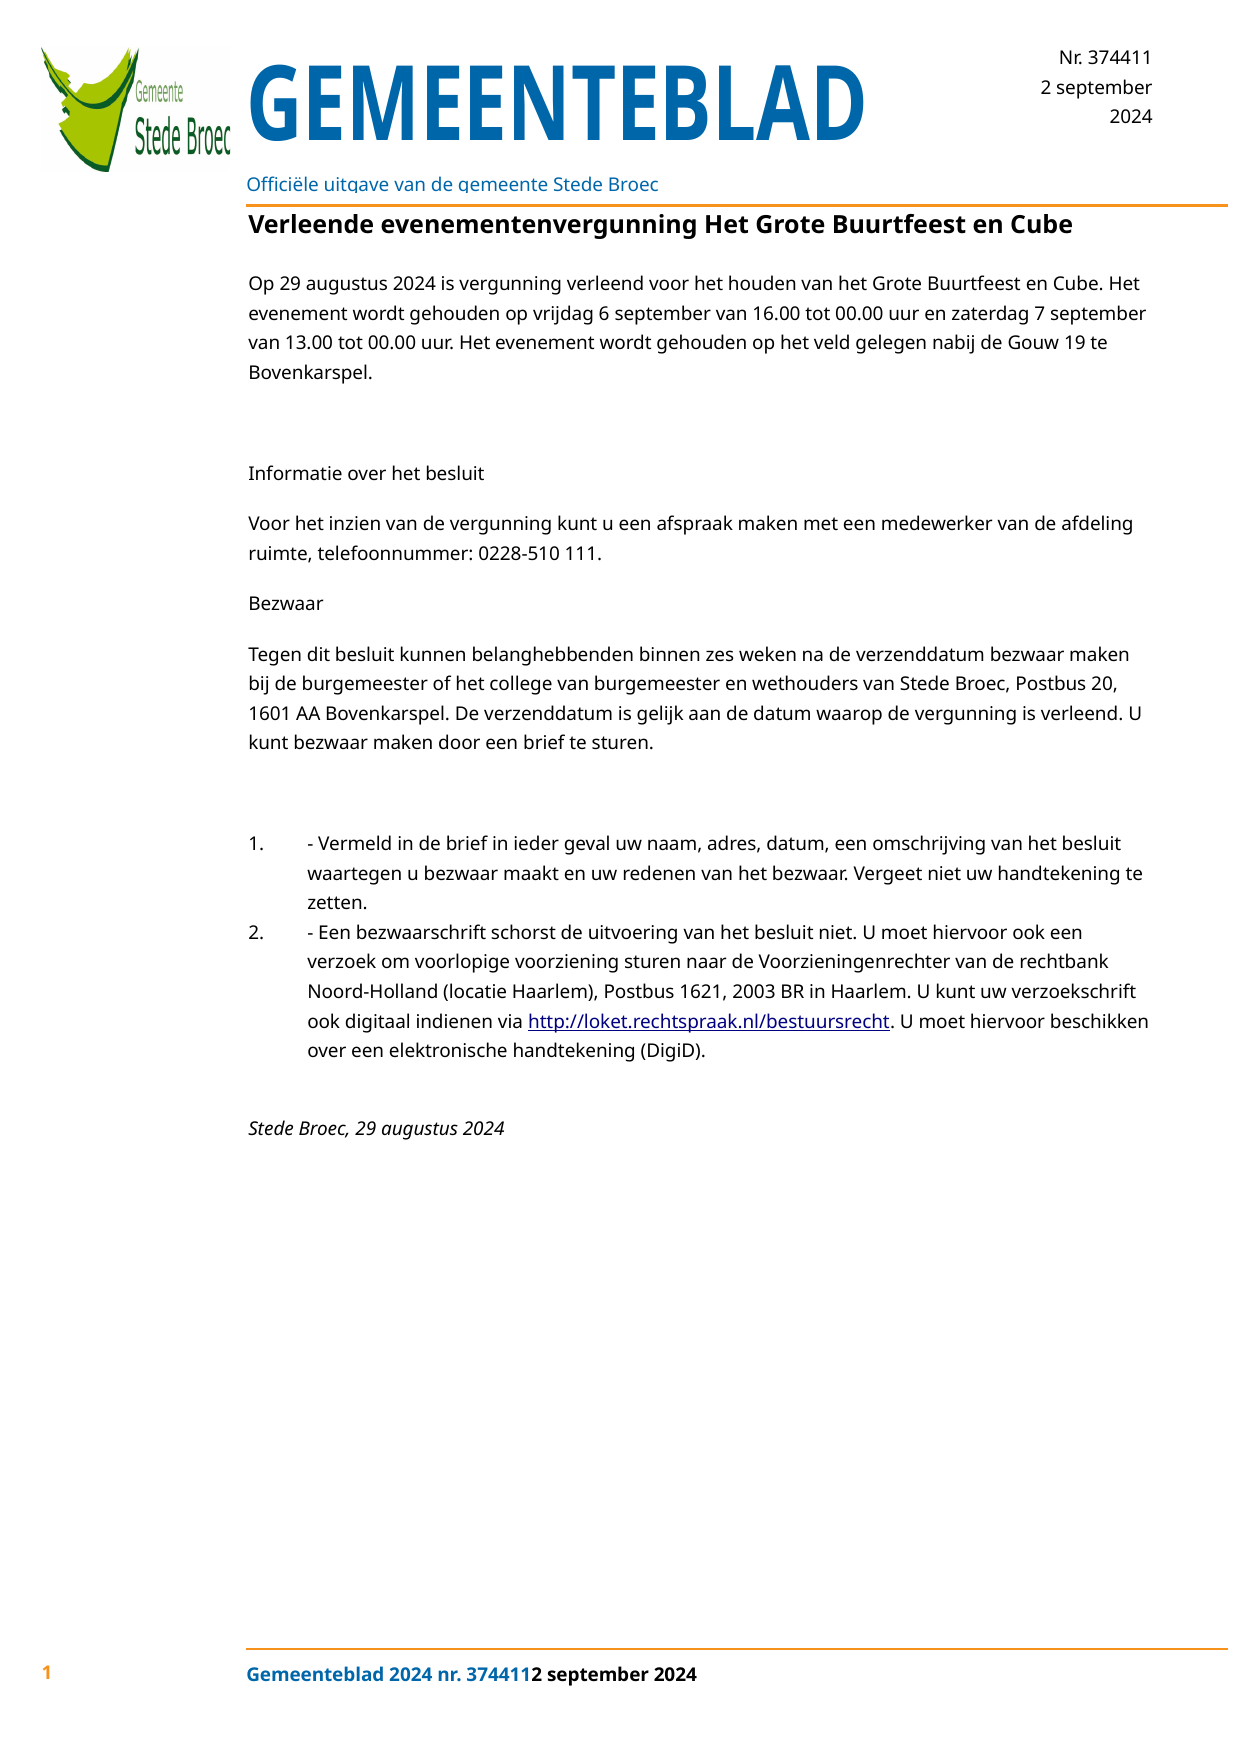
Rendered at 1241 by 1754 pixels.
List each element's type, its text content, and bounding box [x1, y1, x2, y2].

text Stede Broec, 29 augustus 2024 [248, 1115, 1152, 1141]
list - Vermeld in de brief in ieder geval uw naam, adres, datum, een omschrijving van het besluit waartegen u bezwaar maakt en uw redenen van het bezwaar. Vergeet niet uw handtekening te zetten. [248, 830, 1152, 915]
list - Een bezwaarschrift schorst de uitvoering van het besluit niet. U moet hiervoor ook een verzoek om voorlopige voorziening sturen naar de Voorzieningenrechter van de rechtbank Noord-Holland (locatie Haarlem), Postbus 1621, 2003 BR in Haarlem. U kunt uw verzoekschrift ook digitaal indienen via http://loket.rechtspraak.nl/bestuursrecht. U moet hiervoor beschikken over een elektronische handtekening (DigiD). [248, 919, 1152, 1063]
text Op 29 augustus 2024 is vergunning verleend voor het houden van het Grote Buurtfeest en Cube. Het evenement wordt gehouden op vrijdag 6 september van 16.00 tot 00.00 uur en zaterdag 7 september van 13.00 tot 00.00 uur. Het evenement wordt gehouden op het veld gelegen nabij de Gouw 19 te Bovenkarspel. [248, 270, 1152, 385]
text Voor het inzien van de vergunning kunt u een afspraak maken met een medewerker van de afdeling ruimte, telefoonnummer: 0228-510 111. [248, 510, 1152, 566]
text Verleende evenementenvergunning Het Grote Buurtfeest en Cube [248, 207, 1152, 241]
text Bezwaar [248, 590, 1152, 616]
text Tegen dit besluit kunnen belanghebbenden binnen zes weken na de verzenddatum bezwaar maken bij de burgemeester of het college van burgemeester en wethouders van Stede Broec, Postbus 20, 1601 AA Bovenkarspel. De verzenddatum is gelijk aan de datum waarop de vergunning is verleend. U kunt bezwaar maken door een brief te sturen. [248, 641, 1152, 755]
text Informatie over het besluit [248, 460, 1152, 486]
picture [41, 47, 231, 172]
